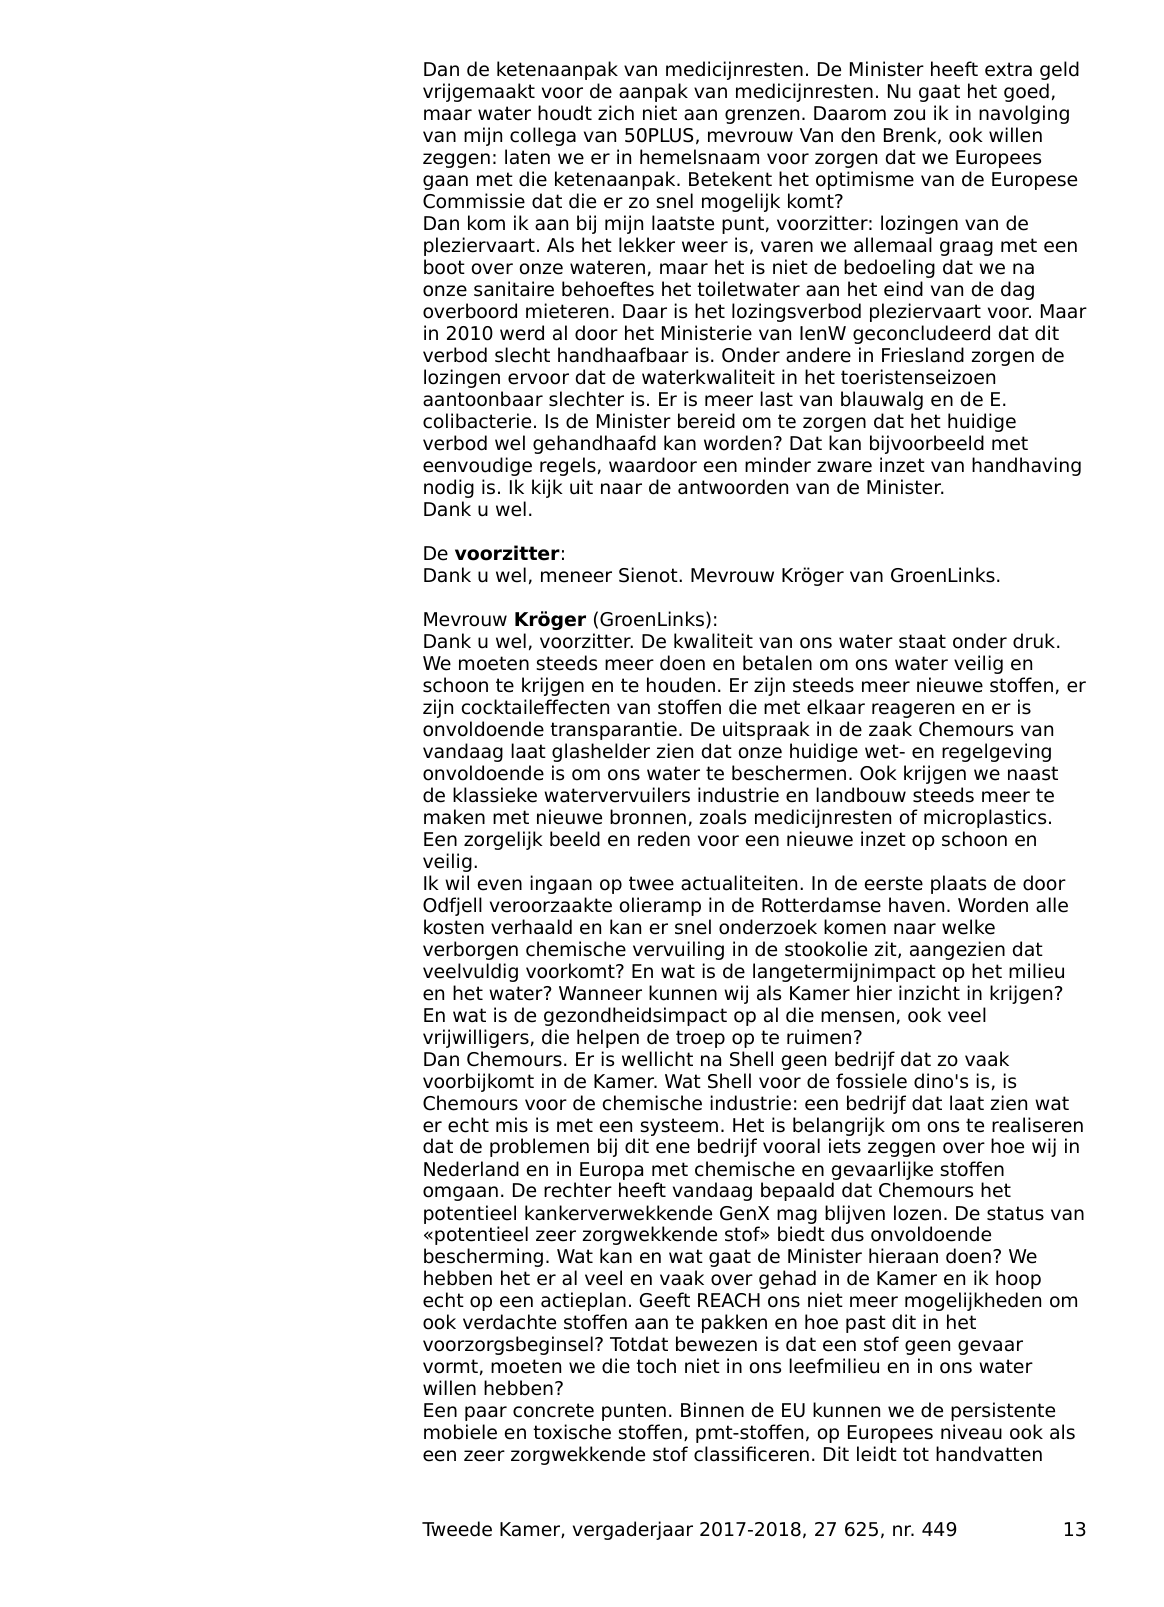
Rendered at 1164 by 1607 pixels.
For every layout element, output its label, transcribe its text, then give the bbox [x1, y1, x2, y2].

text De voorzitter: [422, 543, 1087, 565]
text Dan Chemours. Er is wellicht na Shell geen bedrijf dat zo vaak voorbijkomt in de Kamer. Wat Shell voor de fossiele dino's is, is Chemours voor de chemische industrie: een bedrijf dat laat zien wat er echt mis is met een systeem. Het is belangrijk om ons te realiseren dat de problemen bij dit ene bedrijf vooral iets zeggen over hoe wij in Nederland en in Europa met chemische en gevaarlijke stoffen omgaan. De rechter heeft vandaag bepaald dat Chemours het potentieel kankerverwekkende GenX mag blijven lozen. De status van «potentieel zeer zorgwekkende stof» biedt dus onvoldoende bescherming. Wat kan en wat gaat de Minister hieraan doen? We hebben het er al veel en vaak over gehad in de Kamer en ik hoop echt op een actieplan. Geeft REACH ons niet meer mogelijkheden om ook verdachte stoffen aan te pakken en hoe past dit in het voorzorgsbeginsel? Totdat bewezen is dat een stof geen gevaar vormt, moeten we die toch niet in ons leefmilieu en in ons water willen hebben? [422, 1048, 1087, 1400]
text Mevrouw Kröger (GroenLinks): [422, 609, 1087, 631]
text Ik wil even ingaan op twee actualiteiten. In de eerste plaats de door Odfjell veroorzaakte olieramp in de Rotterdamse haven. Worden alle kosten verhaald en kan er snel onderzoek komen naar welke verborgen chemische vervuiling in de stookolie zit, aangezien dat veelvuldig voorkomt? En wat is de langetermijnimpact op het milieu en het water? Wanneer kunnen wij als Kamer hier inzicht in krijgen? En wat is de gezondheidsimpact op al die mensen, ook veel vrijwilligers, die helpen de troep op te ruimen? [422, 873, 1087, 1048]
text Dan kom ik aan bij mijn laatste punt, voorzitter: lozingen van de pleziervaart. Als het lekker weer is, varen we allemaal graag met een boot over onze wateren, maar het is niet de bedoeling dat we na onze sanitaire behoeftes het toiletwater aan het eind van de dag overboord mieteren. Daar is het lozingsverbod pleziervaart voor. Maar in 2010 werd al door het Ministerie van IenW geconcludeerd dat dit verbod slecht handhaafbaar is. Onder andere in Friesland zorgen de lozingen ervoor dat de waterkwaliteit in het toeristenseizoen aantoonbaar slechter is. Er is meer last van blauwalg en de E. colibacterie. Is de Minister bereid om te zorgen dat het huidige verbod wel gehandhaafd kan worden? Dat kan bijvoorbeeld met eenvoudige regels, waardoor een minder zware inzet van handhaving nodig is. Ik kijk uit naar de antwoorden van de Minister. [422, 213, 1087, 499]
text Dank u wel, meneer Sienot. Mevrouw Kröger van GroenLinks. [422, 565, 1087, 587]
text Dank u wel, voorzitter. De kwaliteit van ons water staat onder druk. We moeten steeds meer doen en betalen om ons water veilig en schoon te krijgen en te houden. Er zijn steeds meer nieuwe stoffen, er zijn cocktaileffecten van stoffen die met elkaar reageren en er is onvoldoende transparantie. De uitspraak in de zaak Chemours van vandaag laat glashelder zien dat onze huidige wet- en regelgeving onvoldoende is om ons water te beschermen. Ook krijgen we naast de klassieke watervervuilers industrie en landbouw steeds meer te maken met nieuwe bronnen, zoals medicijnresten of microplastics. Een zorgelijk beeld en reden voor een nieuwe inzet op schoon en veilig. [422, 631, 1087, 873]
text Dan de ketenaanpak van medicijnresten. De Minister heeft extra geld vrijgemaakt voor de aanpak van medicijnresten. Nu gaat het goed, maar water houdt zich niet aan grenzen. Daarom zou ik in navolging van mijn collega van 50PLUS, mevrouw Van den Brenk, ook willen zeggen: laten we er in hemelsnaam voor zorgen dat we Europees gaan met die ketenaanpak. Betekent het optimisme van de Europese Commissie dat die er zo snel mogelijk komt? [422, 59, 1087, 213]
text Een paar concrete punten. Binnen de EU kunnen we de persistente mobiele en toxische stoffen, pmt-stoffen, op Europees niveau ook als een zeer zorgwekkende stof classificeren. Dit leidt tot handvatten [422, 1400, 1087, 1466]
text Dank u wel. [422, 499, 1087, 521]
